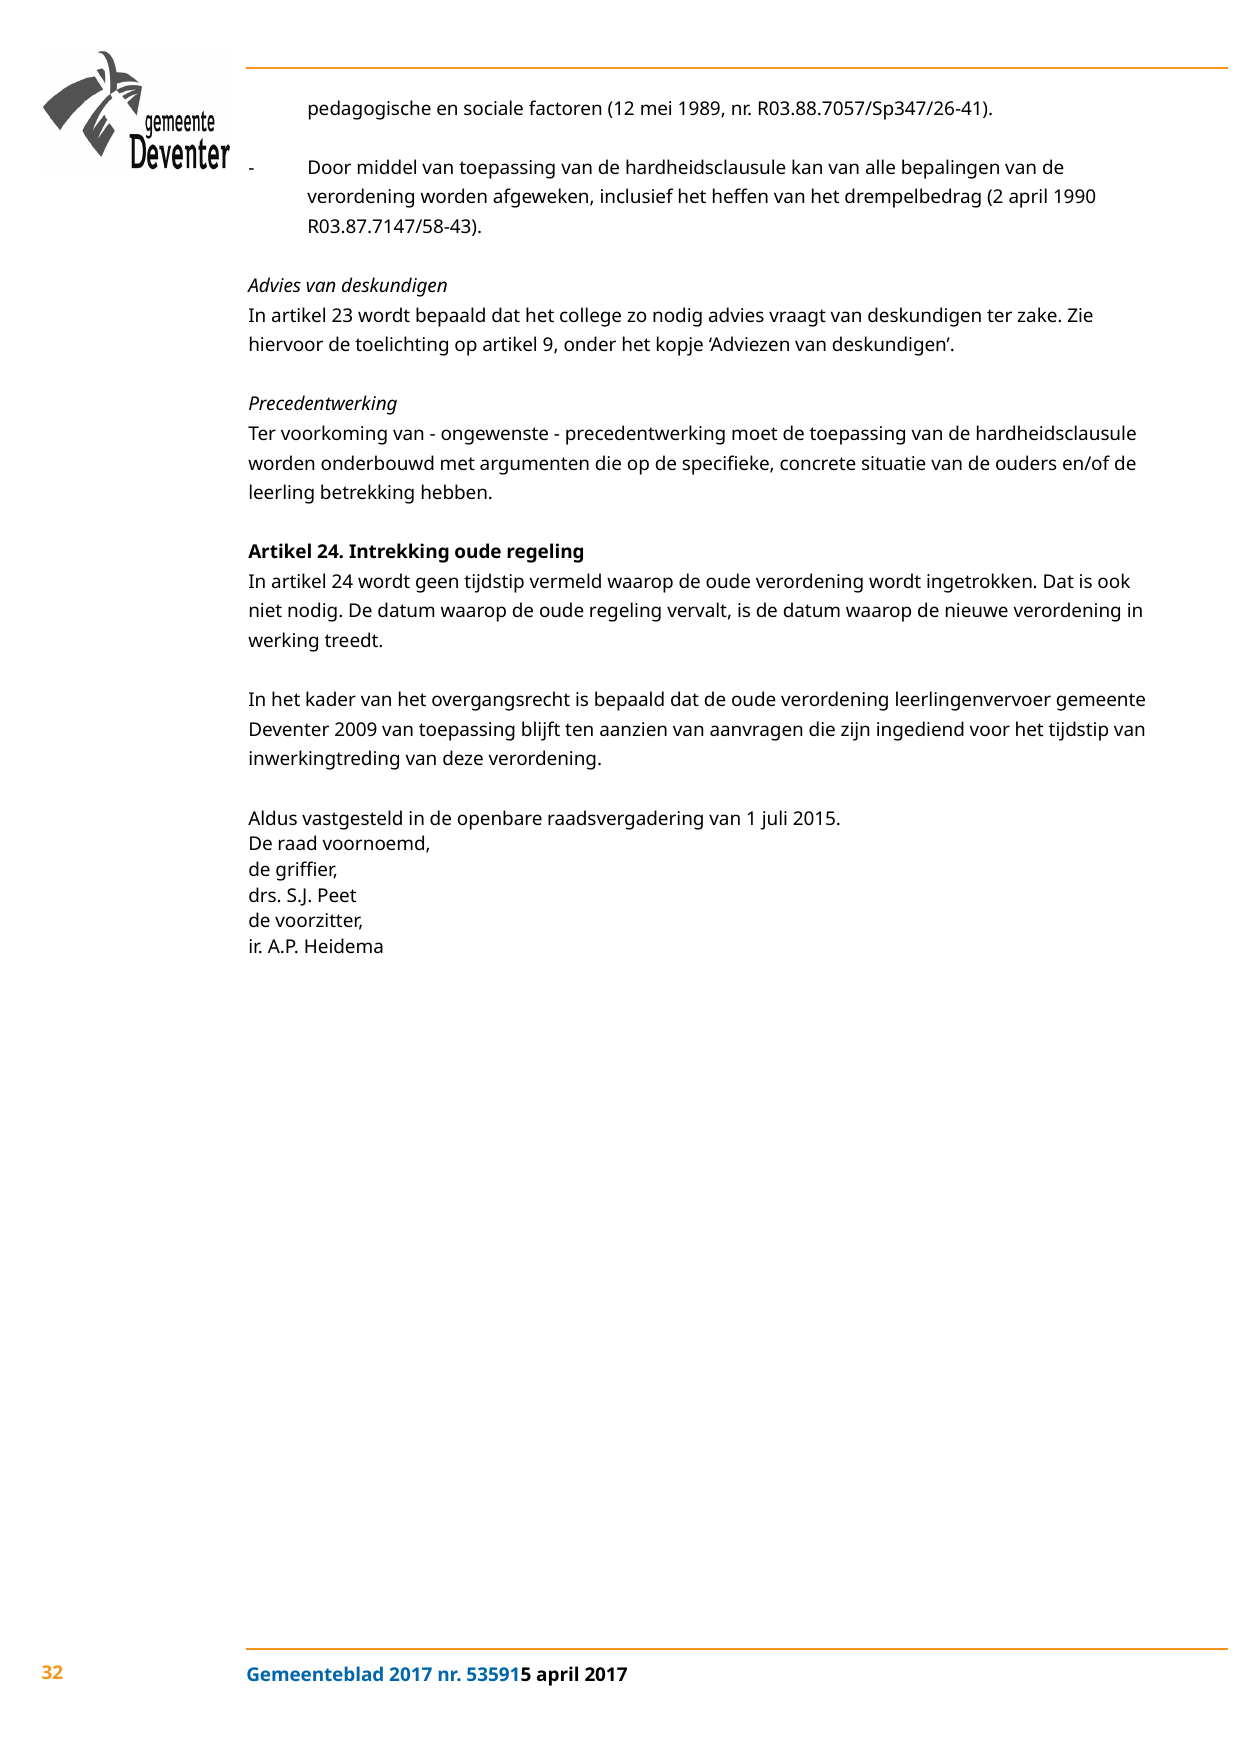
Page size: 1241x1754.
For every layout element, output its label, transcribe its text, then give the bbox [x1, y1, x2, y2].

text In artikel 24 wordt geen tijdstip vermeld waarop de oude verordening wordt ingetrokken. Dat is ook niet nodig. De datum waarop de oude regeling vervalt, is de datum waarop de nieuwe verordening in werking treedt. [248, 568, 1152, 653]
text Artikel 24. Intrekking oude regeling [248, 538, 1152, 564]
text In artikel 23 wordt bepaald dat het college zo nodig advies vraagt van deskundigen ter zake. Zie hiervoor de toelichting op artikel 9, onder het kopje ‘Adviezen van deskundigen’. [248, 302, 1152, 357]
text Precedentwerking [248, 391, 1152, 416]
text De raad voornoemd, [248, 831, 1152, 856]
text Ter voorkoming van - ongewenste - precedentwerking moet de toepassing van de hardheidsclausule worden onderbouwd met argumenten die op de specifieke, concrete situatie van de ouders en/of de leerling betrekking hebben. [248, 420, 1152, 505]
text In het kader van het overgangsrecht is bepaald dat de oude verordening leerlingenvervoer gemeente Deventer 2009 van toepassing blijft ten aanzien van aanvragen die zijn ingediend voor het tijdstip van inwerkingtreding van deze verordening. [248, 686, 1152, 771]
text drs. S.J. Peet [248, 882, 1152, 908]
text ir. A.P. Heidema [248, 933, 1152, 959]
text de voorzitter, [248, 908, 1152, 933]
text de griffier, [248, 856, 1152, 882]
list pedagogische en sociale factoren (12 mei 1989, nr. R03.88.7057/Sp347/26-41). [248, 95, 1152, 121]
text Aldus vastgesteld in de openbare raadsvergadering van 1 juli 2015. [248, 805, 1152, 831]
list Door middel van toepassing van de hardheidsclausule kan van alle bepalingen van de verordening worden afgeweken, inclusief het heffen van het drempelbedrag (2 april 1990 R03.87.7147/58-43). [248, 154, 1152, 239]
picture [41, 47, 231, 172]
text Advies van deskundigen [248, 272, 1152, 298]
